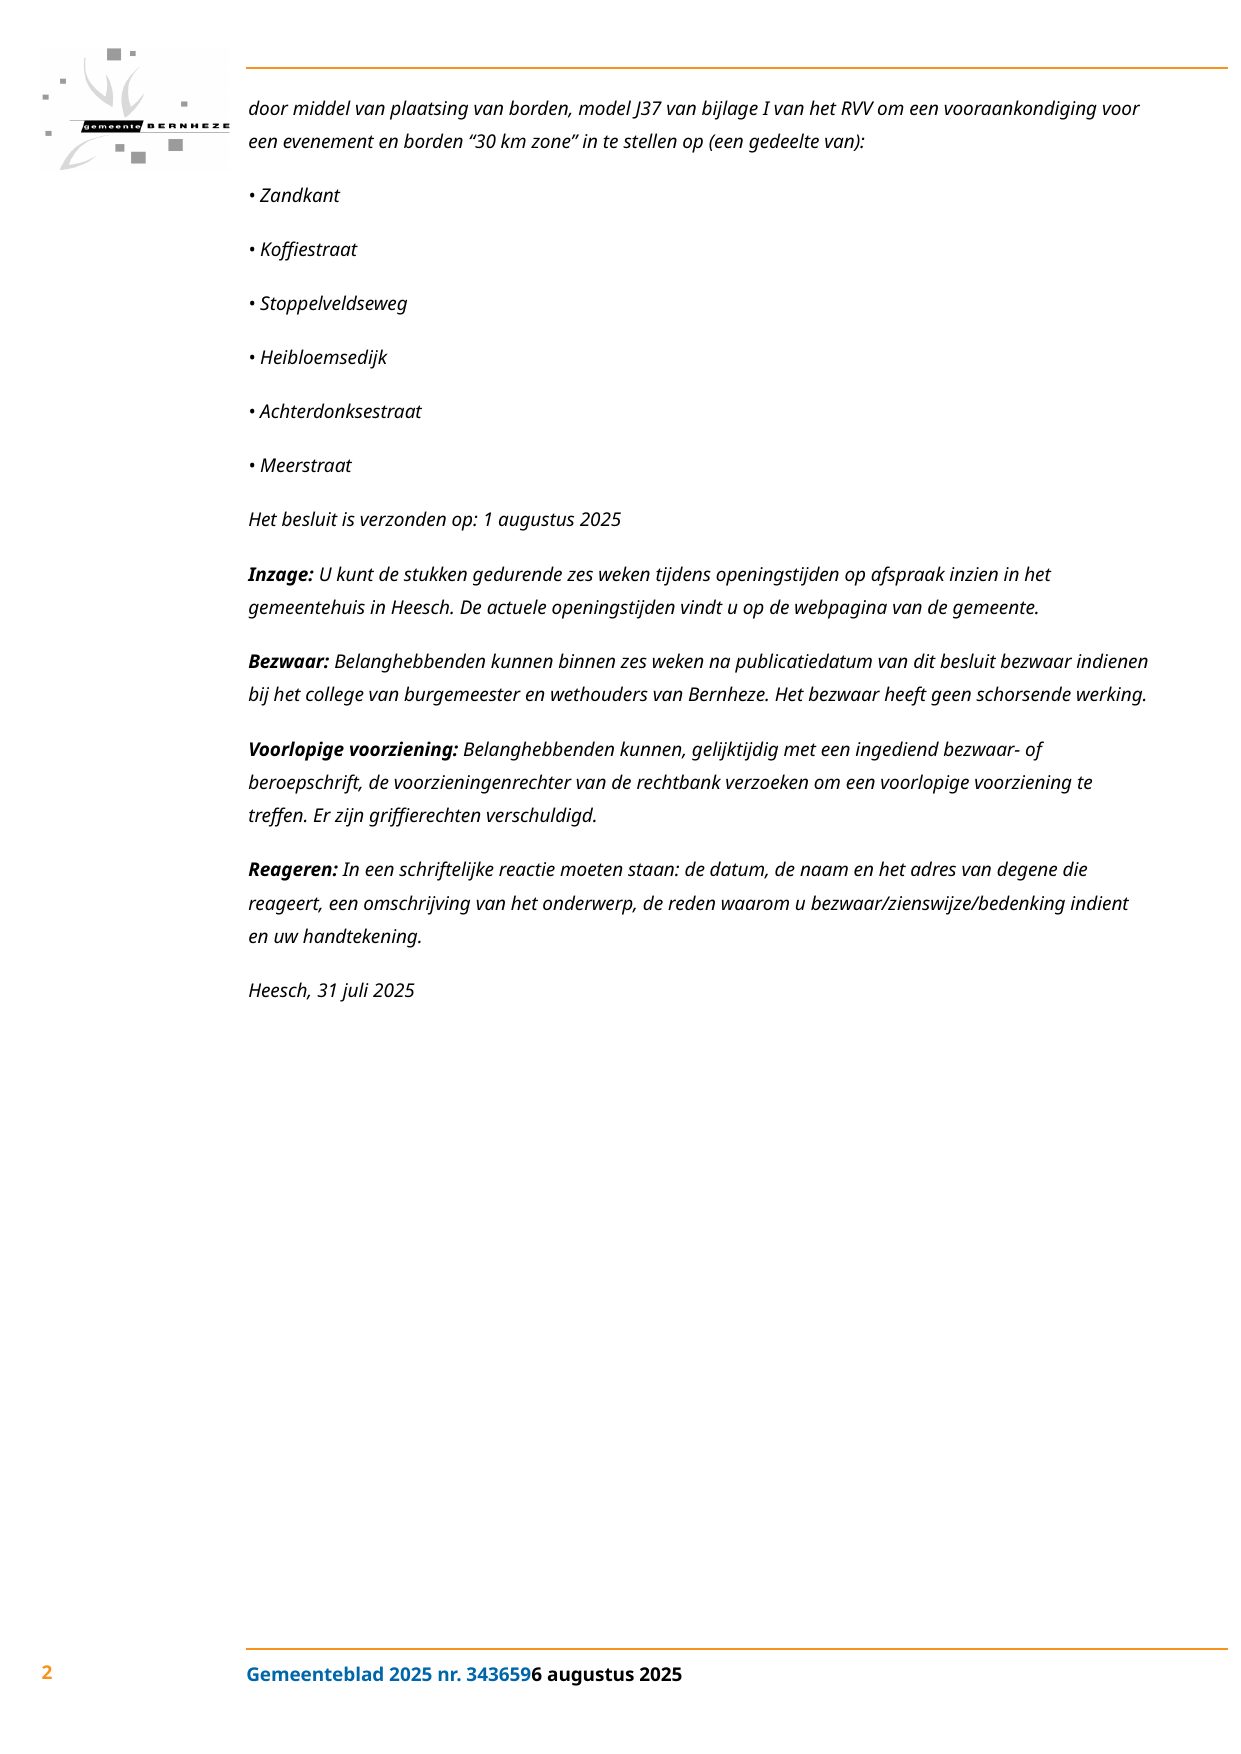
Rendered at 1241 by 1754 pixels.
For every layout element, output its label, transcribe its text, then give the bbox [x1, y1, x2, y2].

text • Koffiestraat [248, 236, 1152, 262]
text Het besluit is verzonden op: 1 augustus 2025 [248, 507, 1152, 532]
text Inzage: U kunt de stukken gedurende zes weken tijdens openingstijden op afspraak inzien in het gemeentehuis in Heesch. De actuele openingstijden vindt u op de webpagina van de gemeente. [248, 561, 1152, 620]
text Heesch, 31 juli 2025 [248, 978, 1152, 1003]
picture [41, 47, 231, 172]
text • Stoppelveldseweg [248, 290, 1152, 316]
text • Zandkant [248, 182, 1152, 208]
text • Achterdonksestraat [248, 398, 1152, 424]
text • Meerstraat [248, 453, 1152, 478]
text door middel van plaatsing van borden, model J37 van bijlage I van het RVV om een vooraankondiging voor een evenement en borden “30 km zone” in te stellen op (een gedeelte van): [248, 95, 1152, 154]
text Voorlopige voorziening: Belanghebbenden kunnen, gelijktijdig met een ingediend bezwaar- of beroepschrift, de voorzieningenrechter van de rechtbank verzoeken om een voorlopige voorziening te treffen. Er zijn griffierechten verschuldigd. [248, 736, 1152, 828]
text • Heibloemsedijk [248, 344, 1152, 370]
text Bezwaar: Belanghebbenden kunnen binnen zes weken na publicatiedatum van dit besluit bezwaar indienen bij het college van burgemeester en wethouders van Bernheze. Het bezwaar heeft geen schorsende werking. [248, 648, 1152, 707]
text Reageren: In een schriftelijke reactie moeten staan: de datum, de naam en het adres van degene die reageert, een omschrijving van het onderwerp, de reden waarom u bezwaar/zienswijze/bedenking indient en uw handtekening. [248, 857, 1152, 949]
